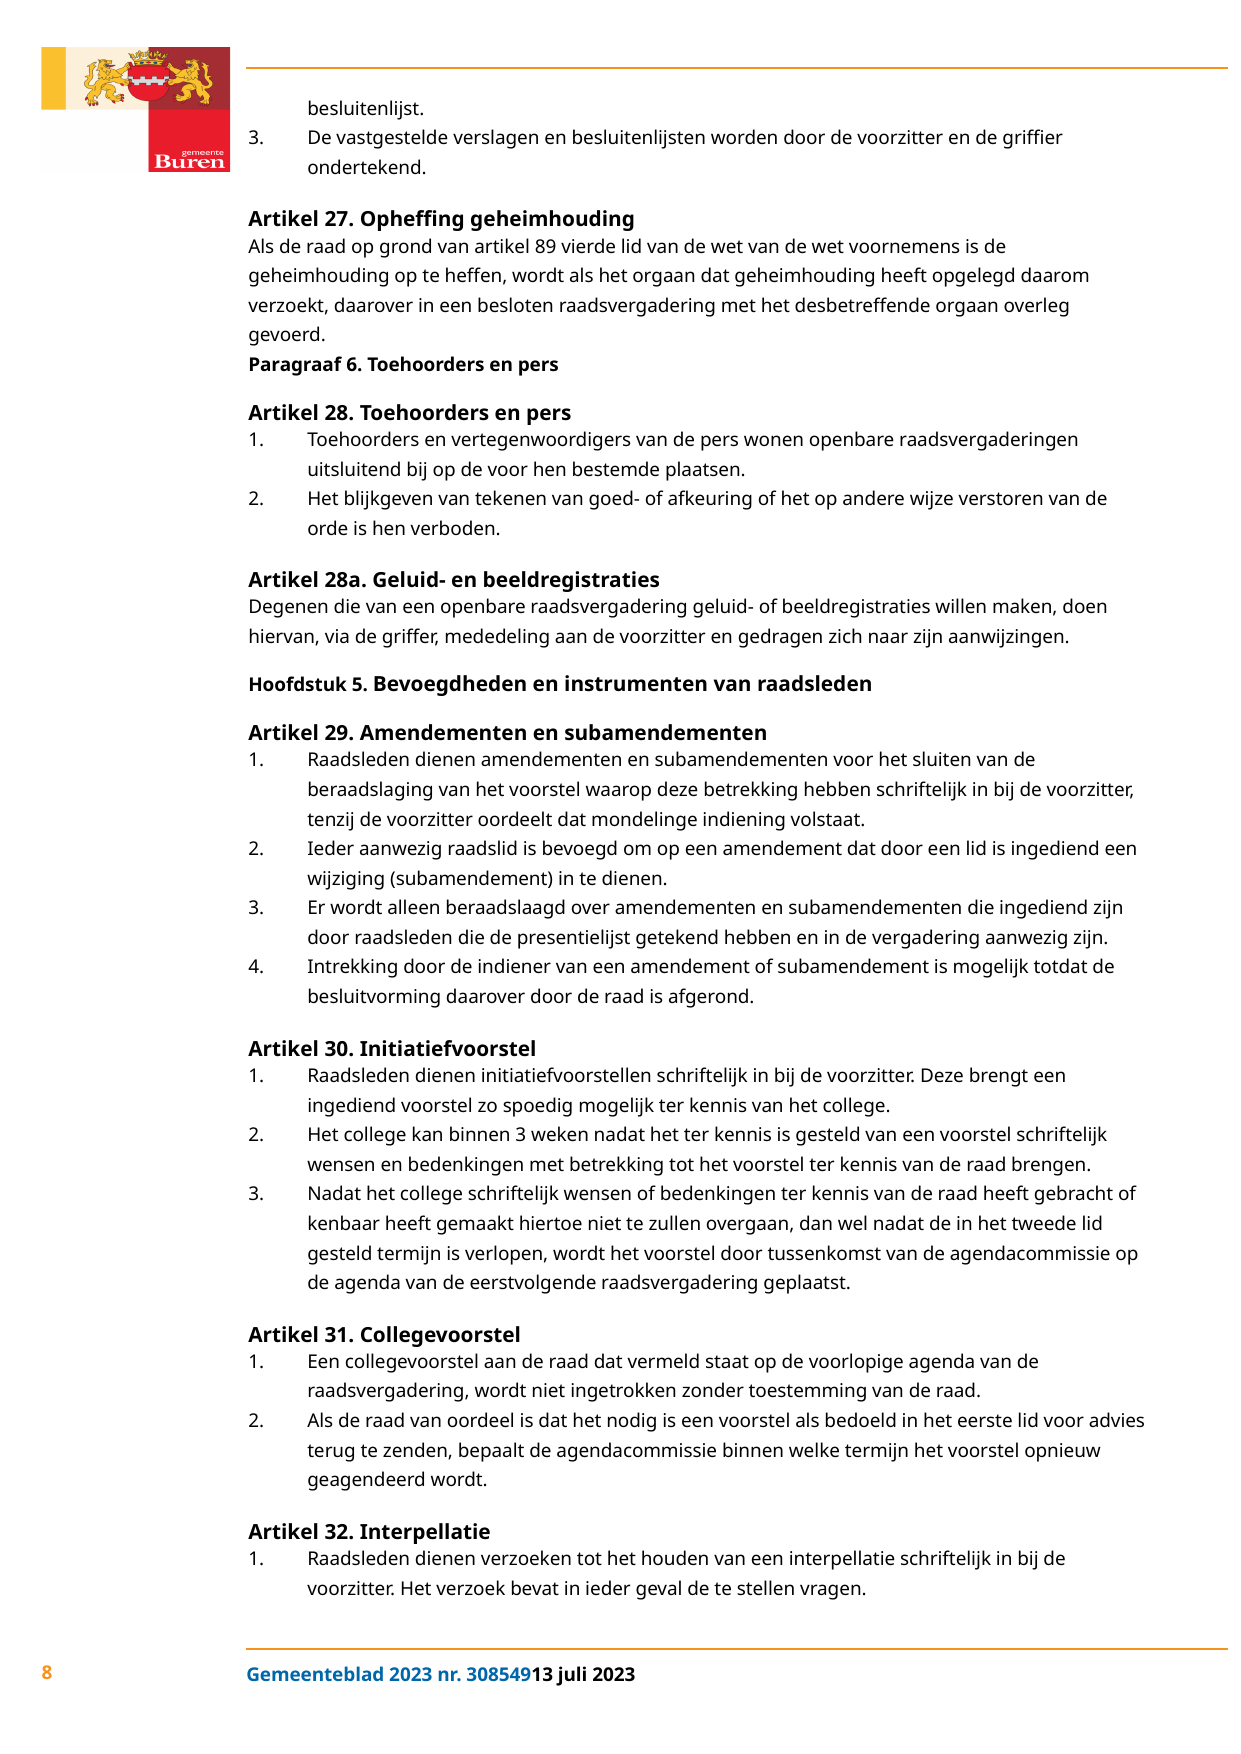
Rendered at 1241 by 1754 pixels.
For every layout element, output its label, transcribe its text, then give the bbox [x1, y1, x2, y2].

text Hoofdstuk 5. Bevoegdheden en instrumenten van raadsleden [248, 669, 1152, 697]
list Raadsleden dienen amendementen en subamendementen voor het sluiten van de beraadslaging van het voorstel waarop deze betrekking hebben schriftelijk in bij de voorzitter, tenzij de voorzitter oordeelt dat mondelinge indiening volstaat. [248, 747, 1152, 832]
list Het college kan binnen 3 weken nadat het ter kennis is gesteld van een voorstel schriftelijk wensen en bedenkingen met betrekking tot het voorstel ter kennis van de raad brengen. [248, 1121, 1152, 1177]
text Artikel 27. Opheffing geheimhouding [248, 204, 1152, 233]
list Raadsleden dienen initiatiefvoorstellen schriftelijk in bij de voorzitter. Deze brengt een ingediend voorstel zo spoedig mogelijk ter kennis van het college. [248, 1062, 1152, 1117]
list Als de raad van oordeel is dat het nodig is een voorstel als bedoeld in het eerste lid voor advies terug te zenden, bepaalt de agendacommissie binnen welke termijn het voorstel opnieuw geagendeerd wordt. [248, 1407, 1152, 1492]
text Artikel 29. Amendementen en subamendementen [248, 718, 1152, 747]
list Raadsleden dienen verzoeken tot het houden van een interpellatie schriftelijk in bij de voorzitter. Het verzoek bevat in ieder geval de te stellen vragen. [248, 1545, 1152, 1601]
list Intrekking door de indiener van een amendement of subamendement is mogelijk totdat de besluitvorming daarover door de raad is afgerond. [248, 954, 1152, 1009]
list Ieder aanwezig raadslid is bevoegd om op een amendement dat door een lid is ingediend een wijziging (subamendement) in te dienen. [248, 835, 1152, 891]
text Artikel 30. Initiatiefvoorstel [248, 1034, 1152, 1062]
picture [41, 47, 231, 172]
text Artikel 31. Collegevoorstel [248, 1320, 1152, 1348]
list Toehoorders en vertegenwoordigers van de pers wonen openbare raadsvergaderingen uitsluitend bij op de voor hen bestemde plaatsen. [248, 426, 1152, 481]
text Degenen die van een openbare raadsvergadering geluid- of beeldregistraties willen maken, doen hiervan, via de griffer, mededeling aan de voorzitter en gedragen zich naar zijn aanwijzingen. [248, 594, 1152, 649]
list Het blijkgeven van tekenen van goed- of afkeuring of het op andere wijze verstoren van de orde is hen verboden. [248, 485, 1152, 541]
text Artikel 28. Toehoorders en pers [248, 398, 1152, 426]
text Artikel 32. Interpellatie [248, 1517, 1152, 1545]
text Als de raad op grond van artikel 89 vierde lid van de wet van de wet voornemens is de geheimhouding op te heffen, wordt als het orgaan dat geheimhouding heeft opgelegd daarom verzoekt, daarover in een besloten raadsvergadering met het desbetreffende orgaan overleg gevoerd. [248, 233, 1152, 347]
list Een collegevoorstel aan de raad dat vermeld staat op de voorlopige agenda van de raadsvergadering, wordt niet ingetrokken zonder toestemming van de raad. [248, 1348, 1152, 1403]
list De vastgestelde verslagen en besluitenlijsten worden door de voorzitter en de griffier ondertekend. [248, 124, 1152, 180]
list Nadat het college schriftelijk wensen of bedenkingen ter kennis van de raad heeft gebracht of kenbaar heeft gemaakt hiertoe niet te zullen overgaan, dan wel nadat de in het tweede lid gesteld termijn is verlopen, wordt het voorstel door tussenkomst van de agendacommissie op de agenda van de eerstvolgende raadsvergadering geplaatst. [248, 1181, 1152, 1295]
list besluitenlijst. [248, 95, 1152, 121]
list Er wordt alleen beraadslaagd over amendementen en subamendementen die ingediend zijn door raadsleden die de presentielijst getekend hebben en in de vergadering aanwezig zijn. [248, 894, 1152, 950]
text Paragraaf 6. Toehoorders en pers [248, 351, 1152, 377]
text Artikel 28a. Geluid- en beeldregistraties [248, 565, 1152, 594]
